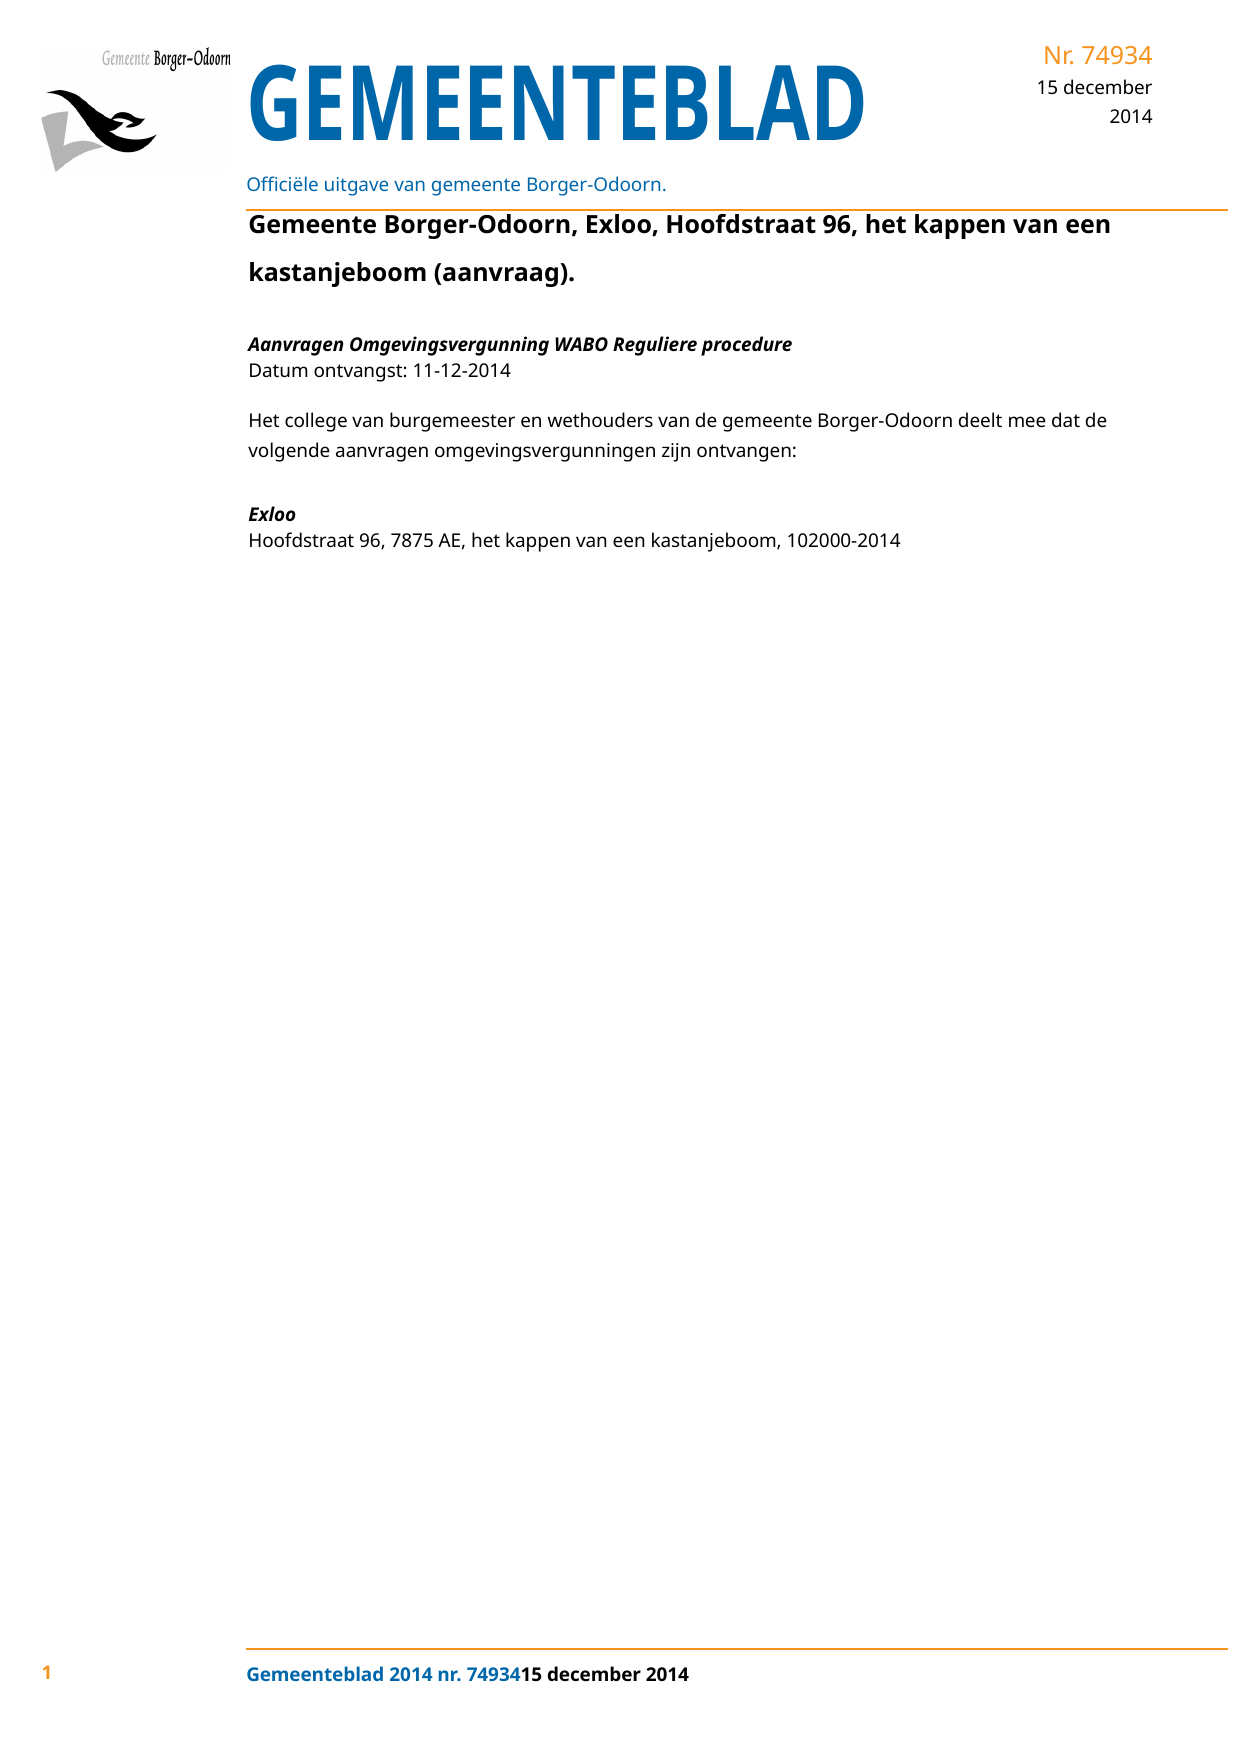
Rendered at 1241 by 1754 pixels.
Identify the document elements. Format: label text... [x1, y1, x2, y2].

text Hoofdstraat 96, 7875 AE, het kappen van een kastanjeboom, 102000-2014 [248, 527, 1152, 553]
text Het college van burgemeester en wethouders van de gemeente Borger-Odoorn deelt mee dat de volgende aanvragen omgevingsvergunningen zijn ontvangen: [248, 408, 1152, 463]
text Datum ontvangst: 11-12-2014 [248, 357, 1152, 383]
text Exloo [248, 501, 1152, 527]
text Aanvragen Omgevingsvergunning WABO Reguliere procedure [248, 331, 1152, 357]
text Gemeente Borger-Odoorn, Exloo, Hoofdstraat 96, het kappen van een kastanjeboom (aanvraag). [248, 211, 1152, 288]
picture [41, 47, 231, 172]
